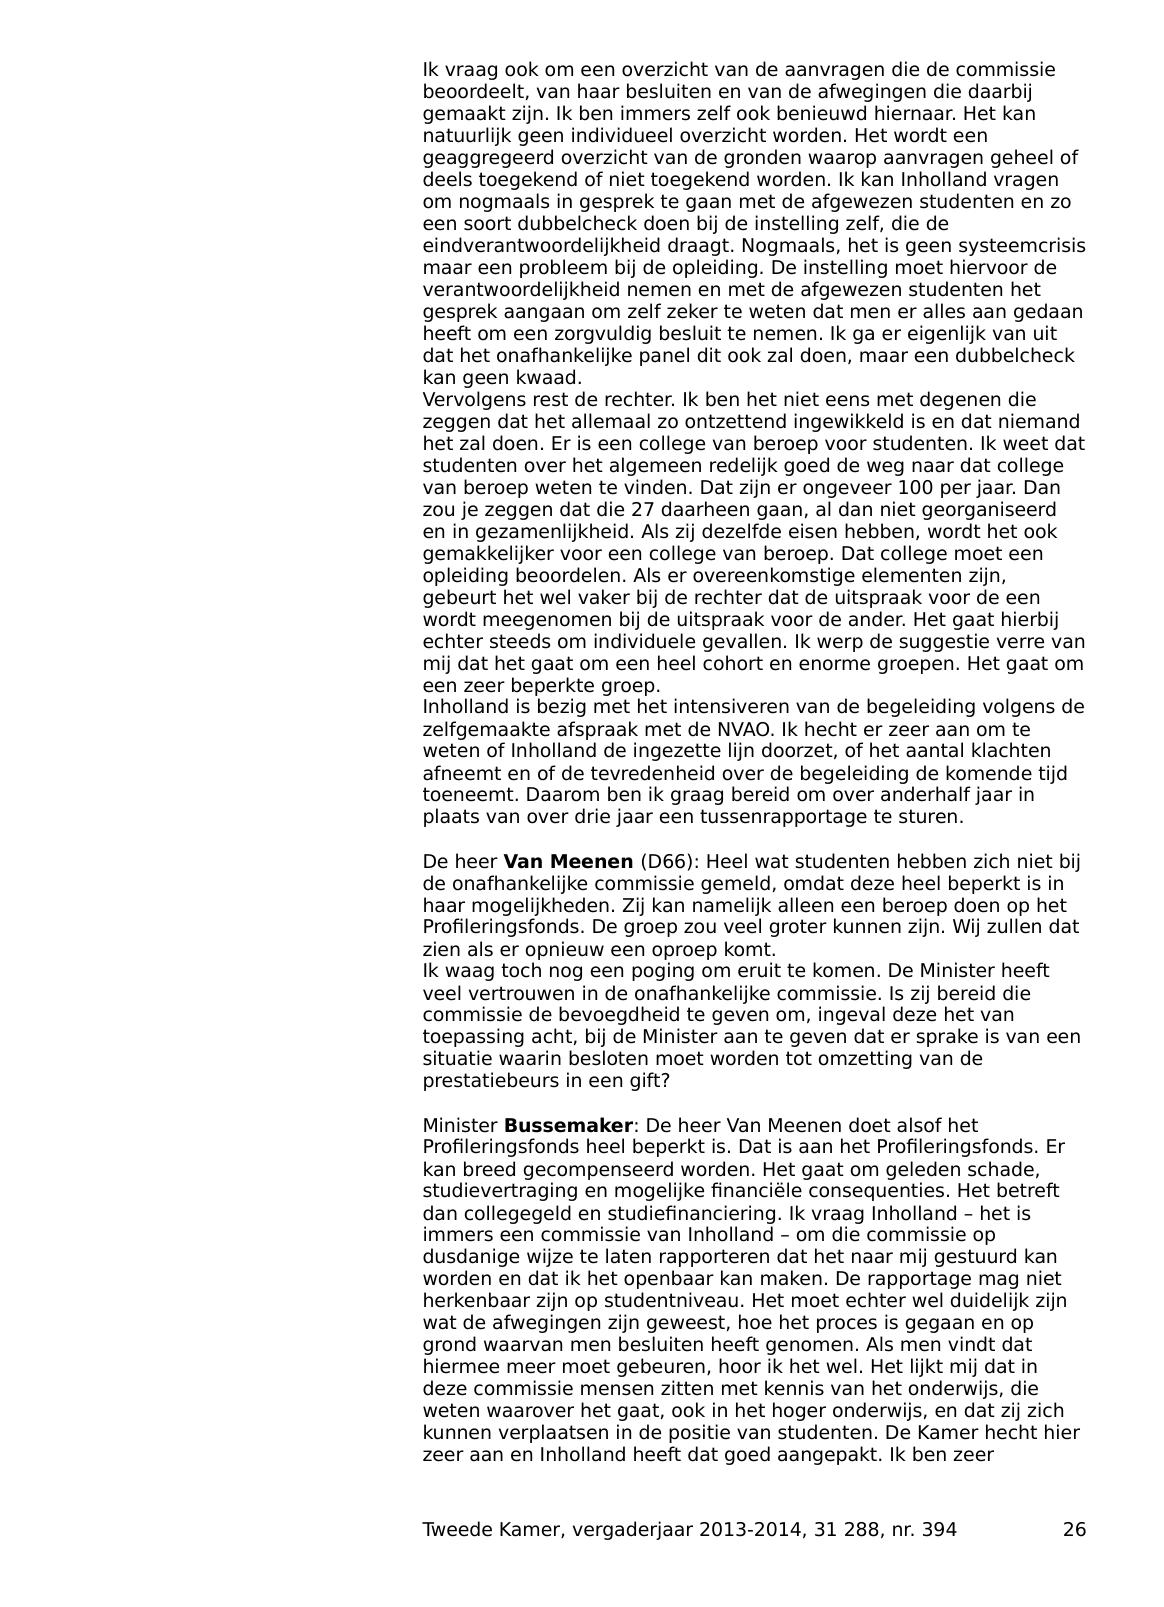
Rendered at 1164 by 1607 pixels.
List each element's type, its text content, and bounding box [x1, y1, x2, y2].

text Inholland is bezig met het intensiveren van de begeleiding volgens de zelfgemaakte afspraak met de NVAO. Ik hecht er zeer aan om te weten of Inholland de ingezette lijn doorzet, of het aantal klachten afneemt en of de tevredenheid over de begeleiding de komende tijd toeneemt. Daarom ben ik graag bereid om over anderhalf jaar in plaats van over drie jaar een tussenrapportage te sturen. [422, 696, 1087, 828]
text Minister Bussemaker: De heer Van Meenen doet alsof het Profileringsfonds heel beperkt is. Dat is aan het Profileringsfonds. Er kan breed gecompenseerd worden. Het gaat om geleden schade, studievertraging en mogelijke financiële consequenties. Het betreft dan collegegeld en studiefinanciering. Ik vraag Inholland – het is immers een commissie van Inholland – om die commissie op dusdanige wijze te laten rapporteren dat het naar mij gestuurd kan worden en dat ik het openbaar kan maken. De rapportage mag niet herkenbaar zijn op studentniveau. Het moet echter wel duidelijk zijn wat de afwegingen zijn geweest, hoe het proces is gegaan en op grond waarvan men besluiten heeft genomen. Als men vindt dat hiermee meer moet gebeuren, hoor ik het wel. Het lijkt mij dat in deze commissie mensen zitten met kennis van het onderwijs, die weten waarover het gaat, ook in het hoger onderwijs, en dat zij zich kunnen verplaatsen in de positie van studenten. De Kamer hecht hier zeer aan en Inholland heeft dat goed aangepakt. Ik ben zeer [422, 1114, 1087, 1466]
text Ik vraag ook om een overzicht van de aanvragen die de commissie beoordeelt, van haar besluiten en van de afwegingen die daarbij gemaakt zijn. Ik ben immers zelf ook benieuwd hiernaar. Het kan natuurlijk geen individueel overzicht worden. Het wordt een geaggregeerd overzicht van de gronden waarop aanvragen geheel of deels toegekend of niet toegekend worden. Ik kan Inholland vragen om nogmaals in gesprek te gaan met de afgewezen studenten en zo een soort dubbelcheck doen bij de instelling zelf, die de eindverantwoordelijkheid draagt. Nogmaals, het is geen systeemcrisis maar een probleem bij de opleiding. De instelling moet hiervoor de verantwoordelijkheid nemen en met de afgewezen studenten het gesprek aangaan om zelf zeker te weten dat men er alles aan gedaan heeft om een zorgvuldig besluit te nemen. Ik ga er eigenlijk van uit dat het onafhankelijke panel dit ook zal doen, maar een dubbelcheck kan geen kwaad. [422, 59, 1087, 389]
text De heer Van Meenen (D66): Heel wat studenten hebben zich niet bij de onafhankelijke commissie gemeld, omdat deze heel beperkt is in haar mogelijkheden. Zij kan namelijk alleen een beroep doen op het Profileringsfonds. De groep zou veel groter kunnen zijn. Wij zullen dat zien als er opnieuw een oproep komt. [422, 851, 1087, 960]
text Ik waag toch nog een poging om eruit te komen. De Minister heeft veel vertrouwen in de onafhankelijke commissie. Is zij bereid die commissie de bevoegdheid te geven om, ingeval deze het van toepassing acht, bij de Minister aan te geven dat er sprake is van een situatie waarin besloten moet worden tot omzetting van de prestatiebeurs in een gift? [422, 960, 1087, 1092]
text Vervolgens rest de rechter. Ik ben het niet eens met degenen die zeggen dat het allemaal zo ontzettend ingewikkeld is en dat niemand het zal doen. Er is een college van beroep voor studenten. Ik weet dat studenten over het algemeen redelijk goed de weg naar dat college van beroep weten te vinden. Dat zijn er ongeveer 100 per jaar. Dan zou je zeggen dat die 27 daarheen gaan, al dan niet georganiseerd en in gezamenlijkheid. Als zij dezelfde eisen hebben, wordt het ook gemakkelijker voor een college van beroep. Dat college moet een opleiding beoordelen. Als er overeenkomstige elementen zijn, gebeurt het wel vaker bij de rechter dat de uitspraak voor de een wordt meegenomen bij de uitspraak voor de ander. Het gaat hierbij echter steeds om individuele gevallen. Ik werp de suggestie verre van mij dat het gaat om een heel cohort en enorme groepen. Het gaat om een zeer beperkte groep. [422, 389, 1087, 696]
